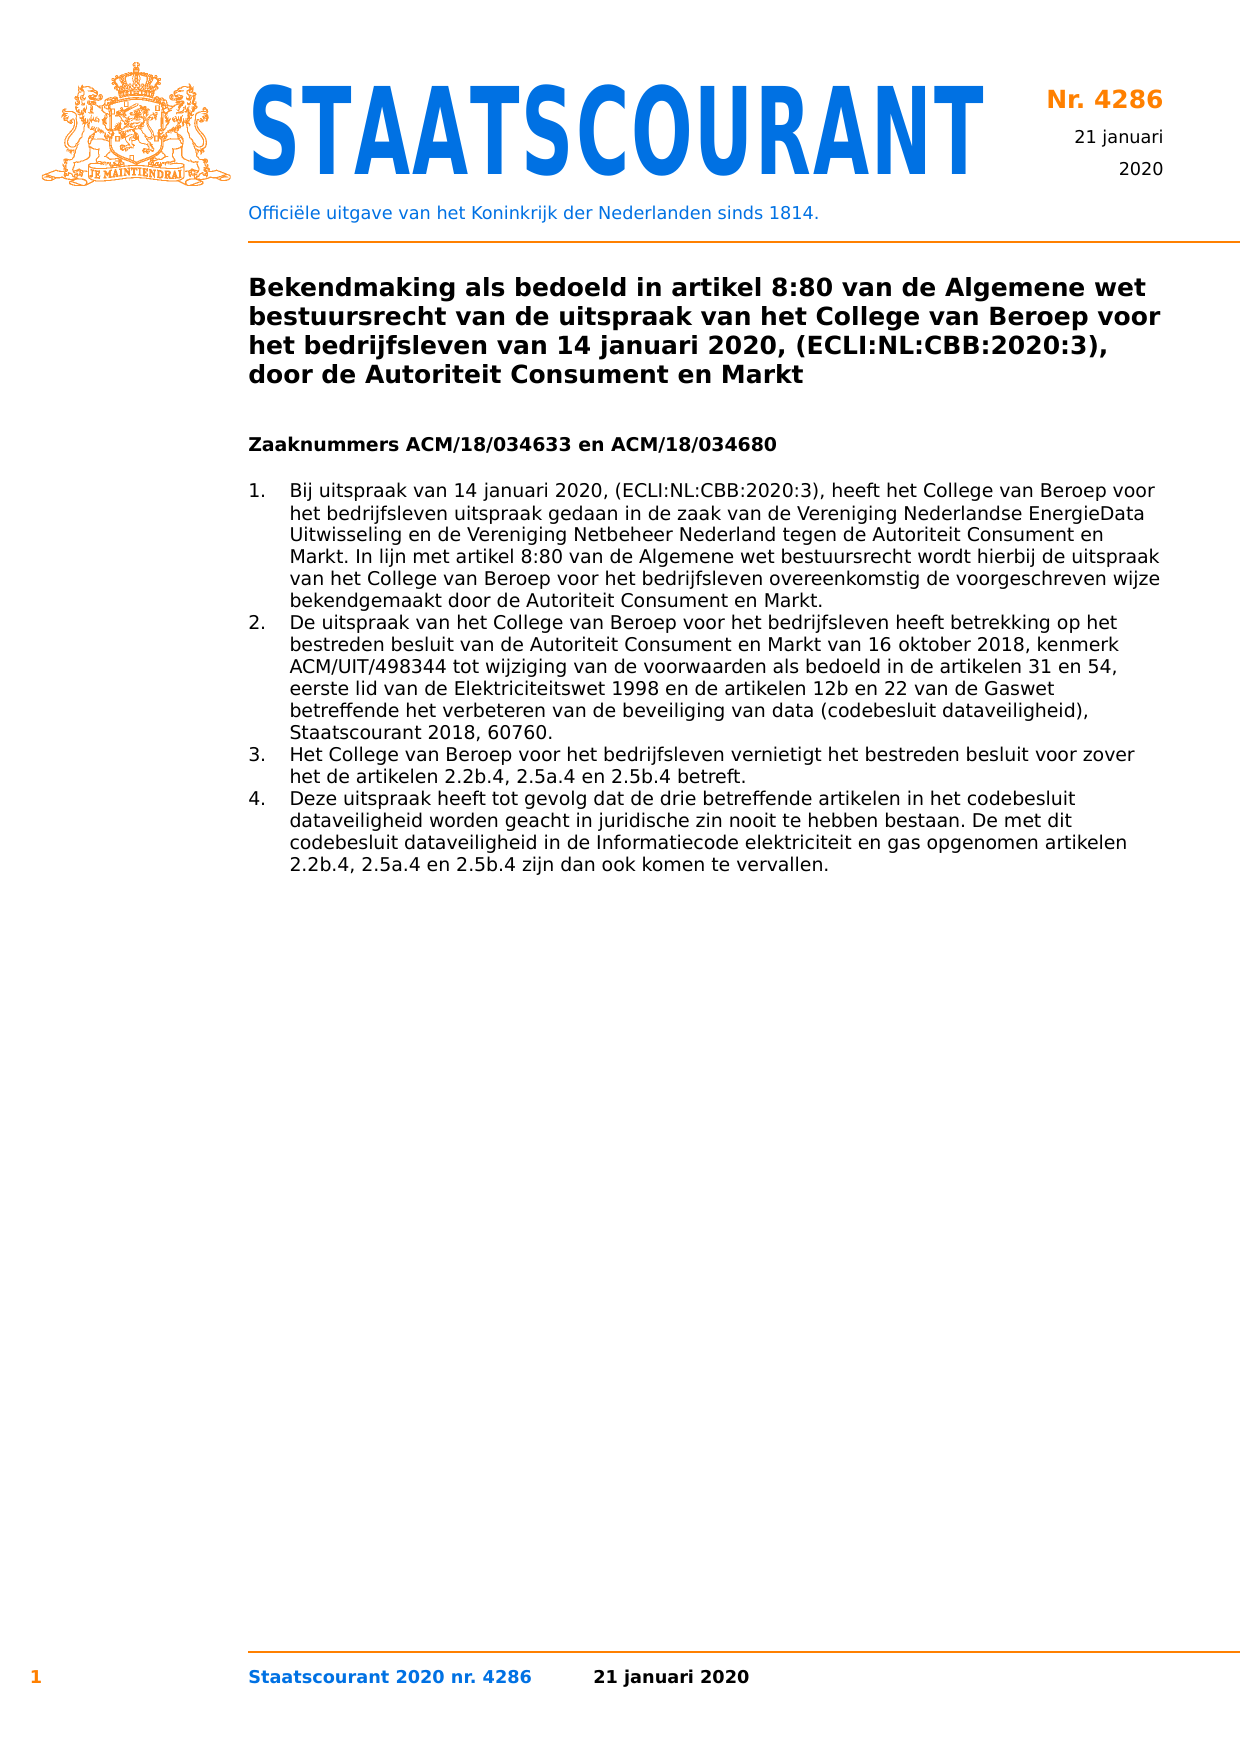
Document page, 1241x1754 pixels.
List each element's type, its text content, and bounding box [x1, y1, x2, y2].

table_cell 21 januari [998, 121, 1240, 153]
table_cell 2020 [998, 153, 1240, 203]
subtitle Zaaknummers ACM/18/034633 en ACM/18/034680 [248, 433, 1163, 455]
text 1. Bij uitspraak van 14 januari 2020, (ECLI:NL:CBB:2020:3), heeft het College van Beroep voor het bedrijfsleven uitspraak gedaan in de zaak van de Vereniging Nederlandse EnergieData Uitwisseling en de Vereniging Netbeheer Nederland tegen de Autoriteit Consument en Markt. In lijn met artikel 8:80 van de Algemene wet bestuursrecht wordt hierbij de uitspraak van het College van Beroep voor het bedrijfsleven overeenkomstig de voorgeschreven wijze bekendgemaakt door de Autoriteit Consument en Markt. [248, 480, 1163, 612]
table_cell Officiële uitgave van het Koninkrijk der Nederlanden sinds 1814. [248, 203, 1240, 241]
table_header [25, 62, 248, 241]
text 4. Deze uitspraak heeft tot gevolg dat de drie betreffende artikelen in het codebesluit dataveiligheid worden geacht in juridische zin nooit te hebben bestaan. De met dit codebesluit dataveiligheid in de Informatiecode elektriciteit en gas opgenomen artikelen 2.2b.4, 2.5a.4 en 2.5b.4 zijn dan ook komen te vervallen. [248, 788, 1163, 876]
picture [41, 62, 231, 186]
table_header STAATSCOURANT [248, 62, 998, 203]
text 2. De uitspraak van het College van Beroep voor het bedrijfsleven heeft betrekking op het bestreden besluit van de Autoriteit Consument en Markt van 16 oktober 2018, kenmerk ACM/UIT/498344 tot wijziging van de voorwaarden als bedoeld in de artikelen 31 en 54, eerste lid van de Elektriciteitswet 1998 en de artikelen 12b en 22 van de Gaswet betreffende het verbeteren van de beveiliging van data (codebesluit dataveiligheid), Staatscourant 2018, 60760. [248, 612, 1163, 744]
subtitle Bekendmaking als bedoeld in artikel 8:80 van de Algemene wet bestuursrecht van de uitspraak van het College van Beroep voor het bedrijfsleven van 14 januari 2020, (ECLI:NL:CBB:2020:3), door de Autoriteit Consument en Markt [248, 273, 1163, 390]
text 3. Het College van Beroep voor het bedrijfsleven vernietigt het bestreden besluit voor zover het de artikelen 2.2b.4, 2.5a.4 en 2.5b.4 betreft. [248, 744, 1163, 788]
table_header Nr. 4286 [998, 62, 1240, 121]
